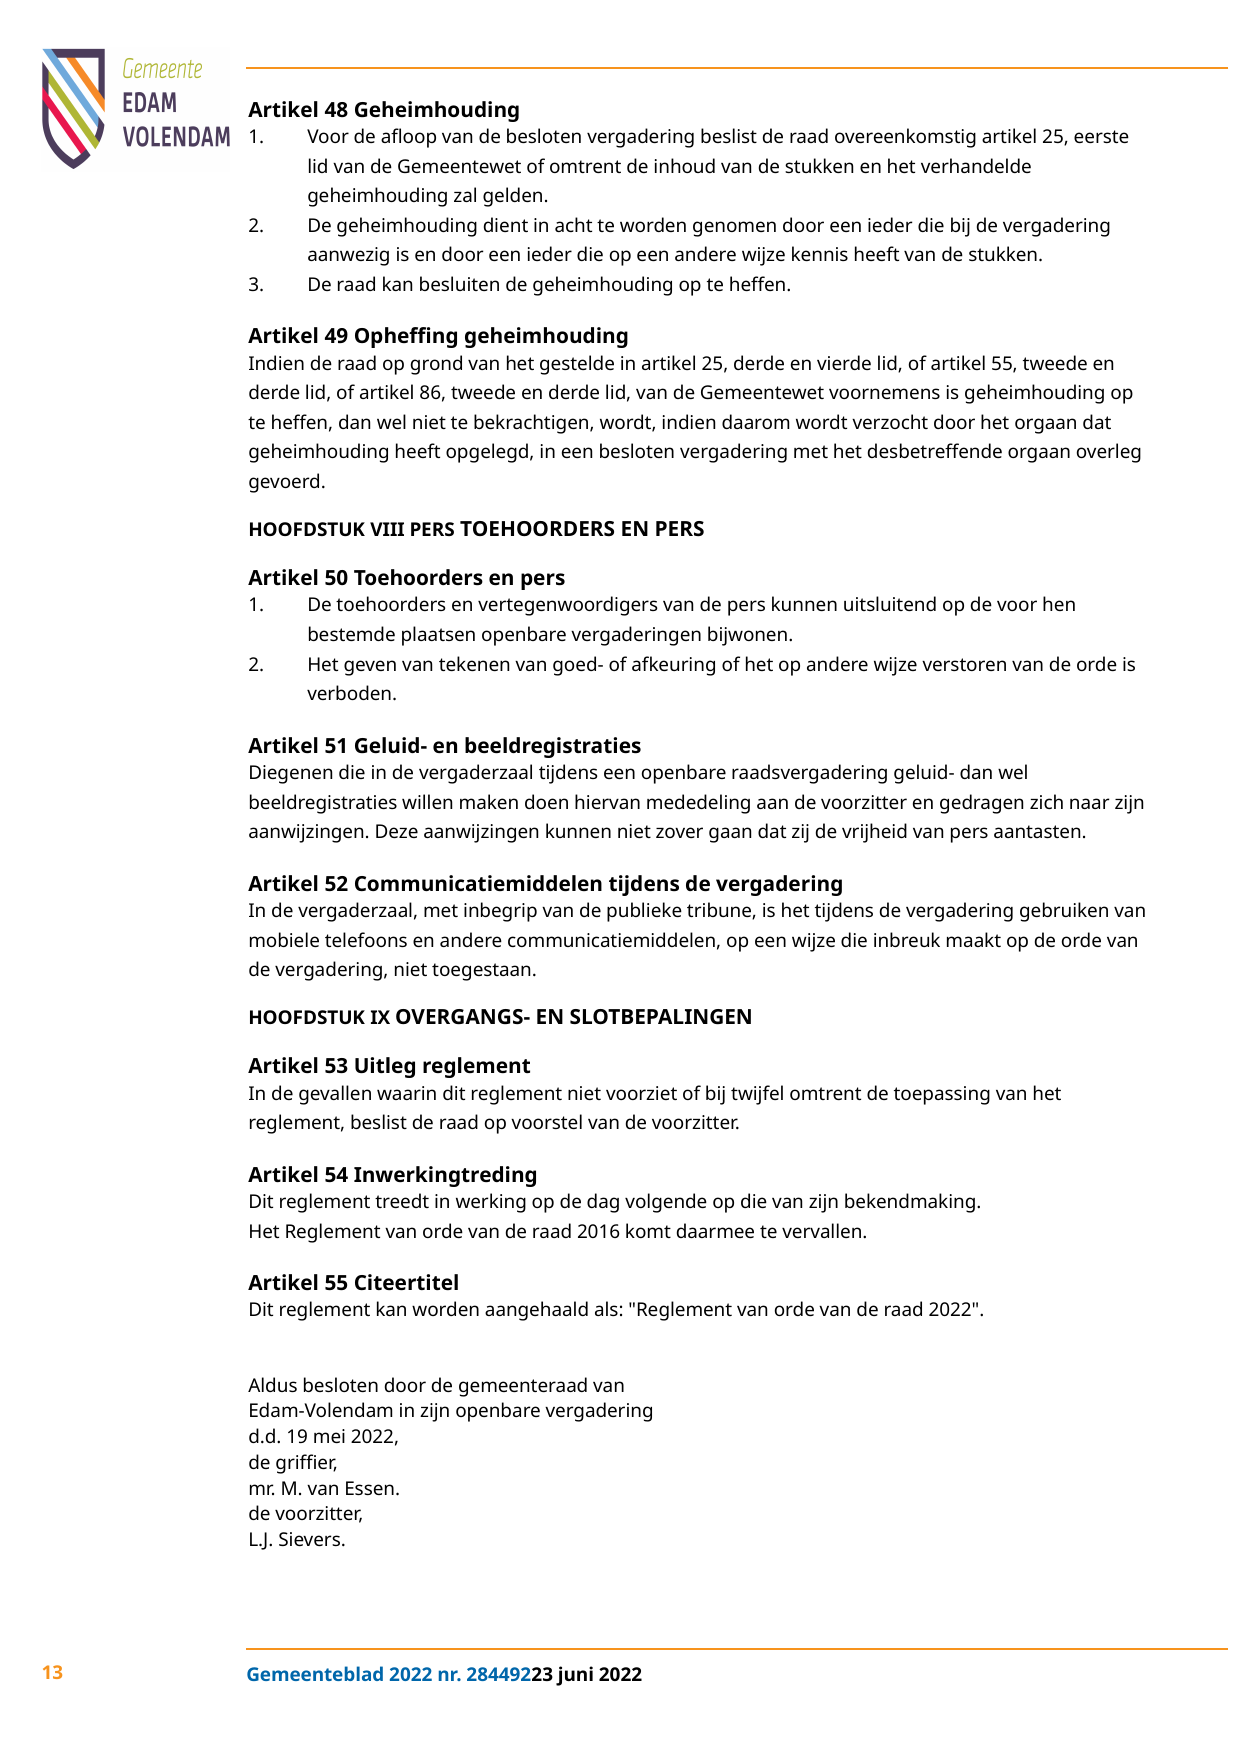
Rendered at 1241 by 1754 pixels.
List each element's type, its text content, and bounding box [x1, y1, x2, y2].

text de voorzitter, [248, 1501, 1152, 1526]
text Indien de raad op grond van het gestelde in artikel 25, derde en vierde lid, of artikel 55, tweede en derde lid, of artikel 86, tweede en derde lid, van de Gemeentewet voornemens is geheimhouding op te heffen, dan wel niet te bekrachtigen, wordt, indien daarom wordt verzocht door het orgaan dat geheimhouding heeft opgelegd, in een besloten vergadering met het desbetreffende orgaan overleg gevoerd. [248, 350, 1152, 494]
text Diegenen die in de vergaderzaal tijdens een openbare raadsvergadering geluid- dan wel beeldregistraties willen maken doen hiervan mededeling aan de voorzitter en gedragen zich naar zijn aanwijzingen. Deze aanwijzingen kunnen niet zover gaan dat zij de vrijheid van pers aantasten. [248, 759, 1152, 844]
text Dit reglement kan worden aangehaald als: "Reglement van orde van de raad 2022". [248, 1297, 1152, 1322]
list Het geven van tekenen van goed- of afkeuring of het op andere wijze verstoren van de orde is verboden. [248, 651, 1152, 706]
text HOOFDSTUK VIII PERS TOEHOORDERS EN PERS [248, 514, 1152, 542]
text Artikel 48 Geheimhouding [248, 95, 1152, 123]
text In de vergaderzaal, met inbegrip van de publieke tribune, is het tijdens de vergadering gebruiken van mobiele telefoons en andere communicatiemiddelen, op een wijze die inbreuk maakt op de orde van de vergadering, niet toegestaan. [248, 897, 1152, 982]
text Artikel 53 Uitleg reglement [248, 1051, 1152, 1080]
text mr. M. van Essen. [248, 1475, 1152, 1501]
list De raad kan besluiten de geheimhouding op te heffen. [248, 271, 1152, 297]
text Dit reglement treedt in werking op de dag volgende op die van zijn bekendmaking. [248, 1188, 1152, 1214]
text Artikel 52 Communicatiemiddelen tijdens de vergadering [248, 869, 1152, 897]
text Artikel 54 Inwerkingtreding [248, 1160, 1152, 1188]
list Voor de afloop van de besloten vergadering beslist de raad overeenkomstig artikel 25, eerste lid van de Gemeentewet of omtrent de inhoud van de stukken en het verhandelde geheimhouding zal gelden. [248, 123, 1152, 208]
text Artikel 49 Opheffing geheimhouding [248, 322, 1152, 350]
text Het Reglement van orde van de raad 2016 komt daarmee te vervallen. [248, 1218, 1152, 1243]
text Edam-Volendam in zijn openbare vergadering [248, 1398, 1152, 1423]
text In de gevallen waarin dit reglement niet voorziet of bij twijfel omtrent de toepassing van het reglement, beslist de raad op voorstel van de voorzitter. [248, 1080, 1152, 1135]
text Artikel 51 Geluid- en beeldregistraties [248, 731, 1152, 759]
text d.d. 19 mei 2022, [248, 1423, 1152, 1449]
list De toehoorders en vertegenwoordigers van de pers kunnen uitsluitend op de voor hen bestemde plaatsen openbare vergaderingen bijwonen. [248, 592, 1152, 647]
text Artikel 55 Citeertitel [248, 1268, 1152, 1297]
text Aldus besloten door de gemeenteraad van [248, 1372, 1152, 1398]
text HOOFDSTUK IX OVERGANGS- EN SLOTBEPALINGEN [248, 1002, 1152, 1031]
list De geheimhouding dient in acht te worden genomen door een ieder die bij de vergadering aanwezig is en door een ieder die op een andere wijze kennis heeft van de stukken. [248, 212, 1152, 267]
text de griffier, [248, 1449, 1152, 1475]
text Artikel 50 Toehoorders en pers [248, 563, 1152, 592]
picture [41, 47, 231, 172]
text L.J. Sievers. [248, 1526, 1152, 1552]
